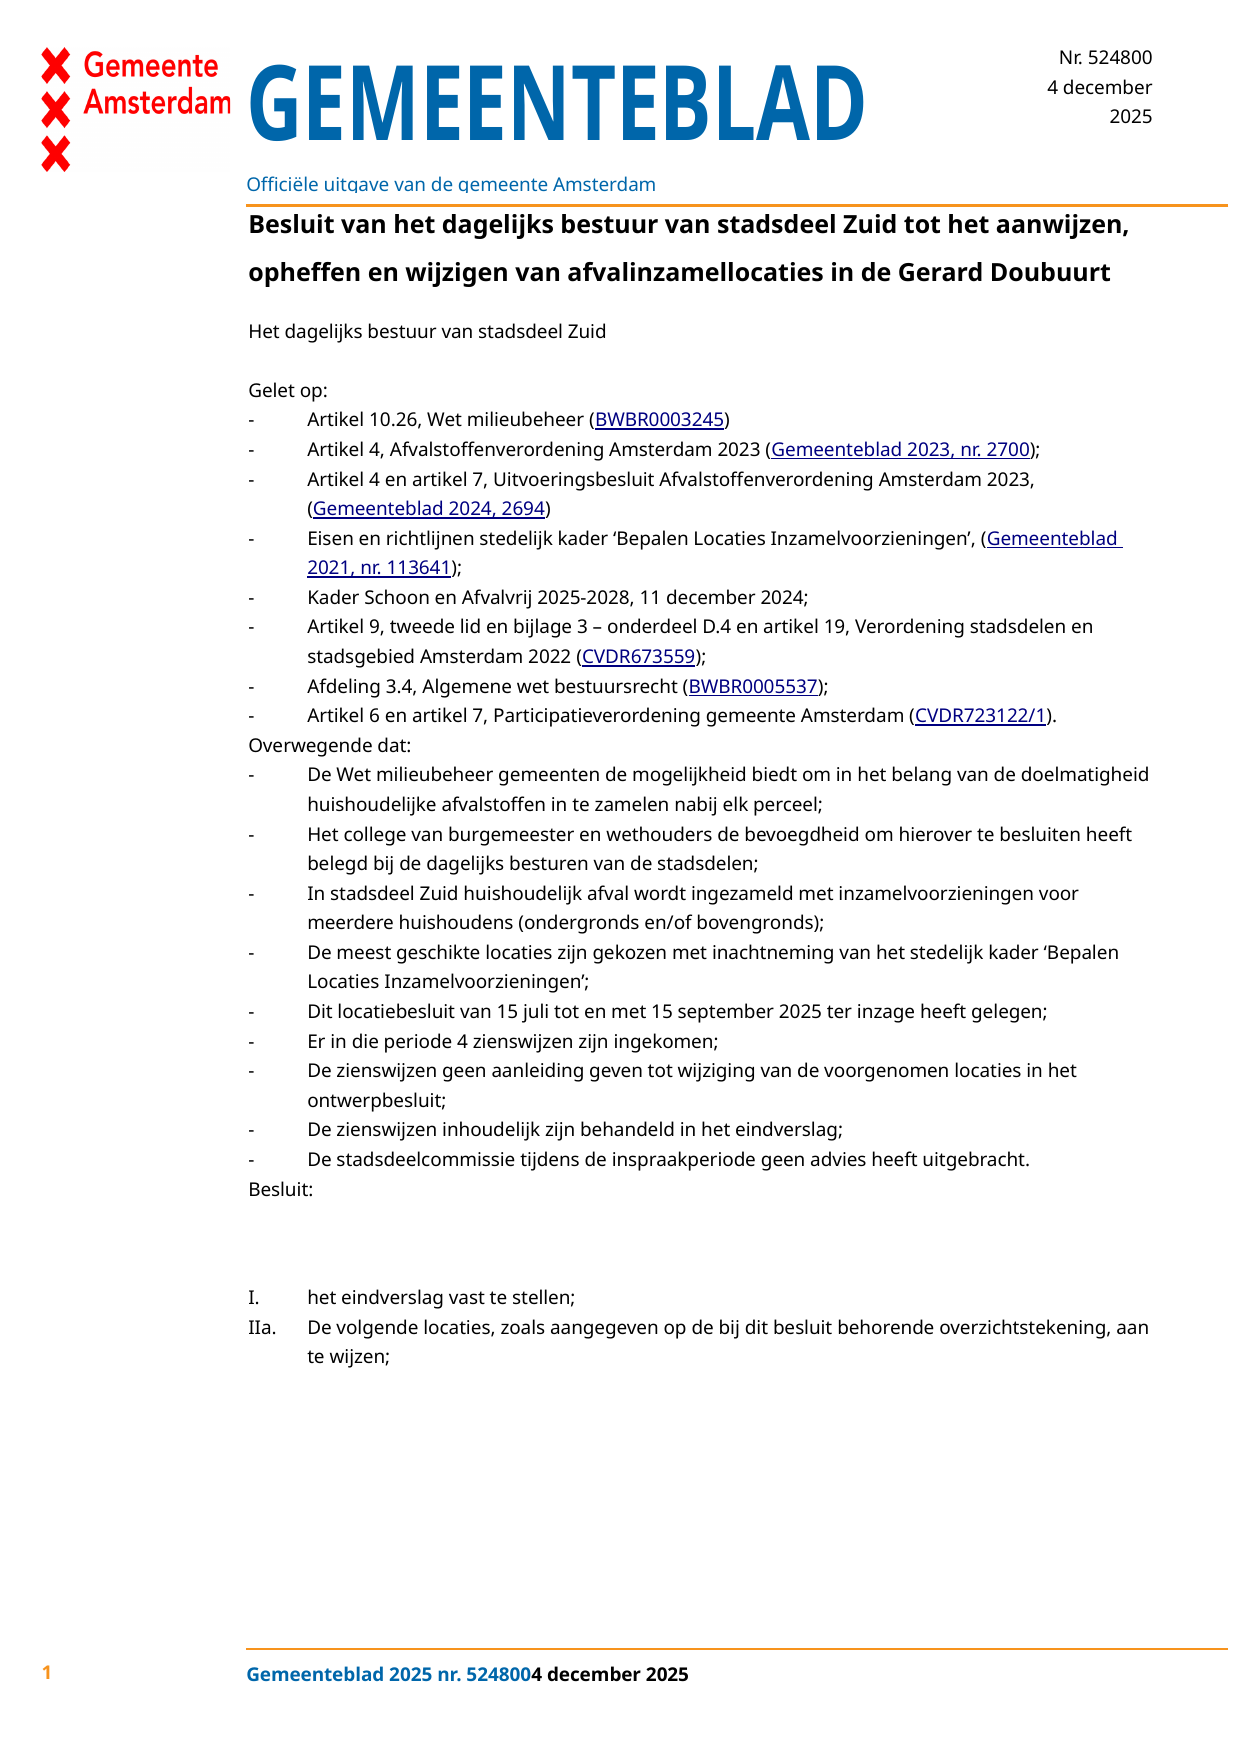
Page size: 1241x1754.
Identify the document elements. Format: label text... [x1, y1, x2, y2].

text Gelet op: [248, 377, 1152, 403]
list Kader Schoon en Afvalvrij 2025-2028, 11 december 2024; [248, 584, 1152, 610]
list In stadsdeel Zuid huishoudelijk afval wordt ingezameld met inzamelvoorzieningen voor meerdere huishoudens (ondergronds en/of bovengronds); [248, 880, 1152, 935]
list Afdeling 3.4, Algemene wet bestuursrecht (BWBR0005537); [248, 673, 1152, 699]
list Artikel 9, tweede lid en bijlage 3 – onderdeel D.4 en artikel 19, Verordening stadsdelen en stadsgebied Amsterdam 2022 (CVDR673559); [248, 614, 1152, 669]
list De meest geschikte locaties zijn gekozen met inachtneming van het stedelijk kader ‘Bepalen Locaties Inzamelvoorzieningen’; [248, 939, 1152, 994]
list Artikel 4 en artikel 7, Uitvoeringsbesluit Afvalstoffenverordening Amsterdam 2023, (Gemeenteblad 2024, 2694) [248, 466, 1152, 521]
list De zienswijzen geen aanleiding geven tot wijziging van de voorgenomen locaties in het ontwerpbesluit; [248, 1057, 1152, 1113]
text Het dagelijks bestuur van stadsdeel Zuid [248, 318, 1152, 344]
text Overwegende dat: [248, 732, 1152, 758]
list De Wet milieubeheer gemeenten de mogelijkheid biedt om in het belang van de doelmatigheid huishoudelijke afvalstoffen in te zamelen nabij elk perceel; [248, 762, 1152, 817]
list Eisen en richtlijnen stedelijk kader ‘Bepalen Locaties Inzamelvoorzieningen’, (Gemeenteblad 2021, nr. 113641); [248, 525, 1152, 580]
list De stadsdeelcommissie tijdens de inspraakperiode geen advies heeft uitgebracht. [248, 1146, 1152, 1172]
list Artikel 10.26, Wet milieubeheer (BWBR0003245) [248, 407, 1152, 432]
list Er in die periode 4 zienswijzen zijn ingekomen; [248, 1028, 1152, 1054]
list De volgende locaties, zoals aangegeven op de bij dit besluit behorende overzichtstekening, aan te wijzen; [248, 1314, 1152, 1369]
list Dit locatiebesluit van 15 juli tot en met 15 september 2025 ter inzage heeft gelegen; [248, 998, 1152, 1024]
list Het college van burgemeester en wethouders de bevoegdheid om hierover te besluiten heeft belegd bij de dagelijks besturen van de stadsdelen; [248, 821, 1152, 876]
list het eindverslag vast te stellen; [248, 1284, 1152, 1310]
list Artikel 6 en artikel 7, Participatieverordening gemeente Amsterdam (CVDR723122/1). [248, 702, 1152, 728]
picture [41, 47, 231, 172]
text Besluit: [248, 1176, 1152, 1202]
list Artikel 4, Afvalstoffenverordening Amsterdam 2023 (Gemeenteblad 2023, nr. 2700); [248, 436, 1152, 462]
text Besluit van het dagelijks bestuur van stadsdeel Zuid tot het aanwijzen, opheffen en wijzigen van afvalinzamellocaties in de Gerard Doubuurt [248, 207, 1152, 288]
list De zienswijzen inhoudelijk zijn behandeld in het eindverslag; [248, 1117, 1152, 1142]
